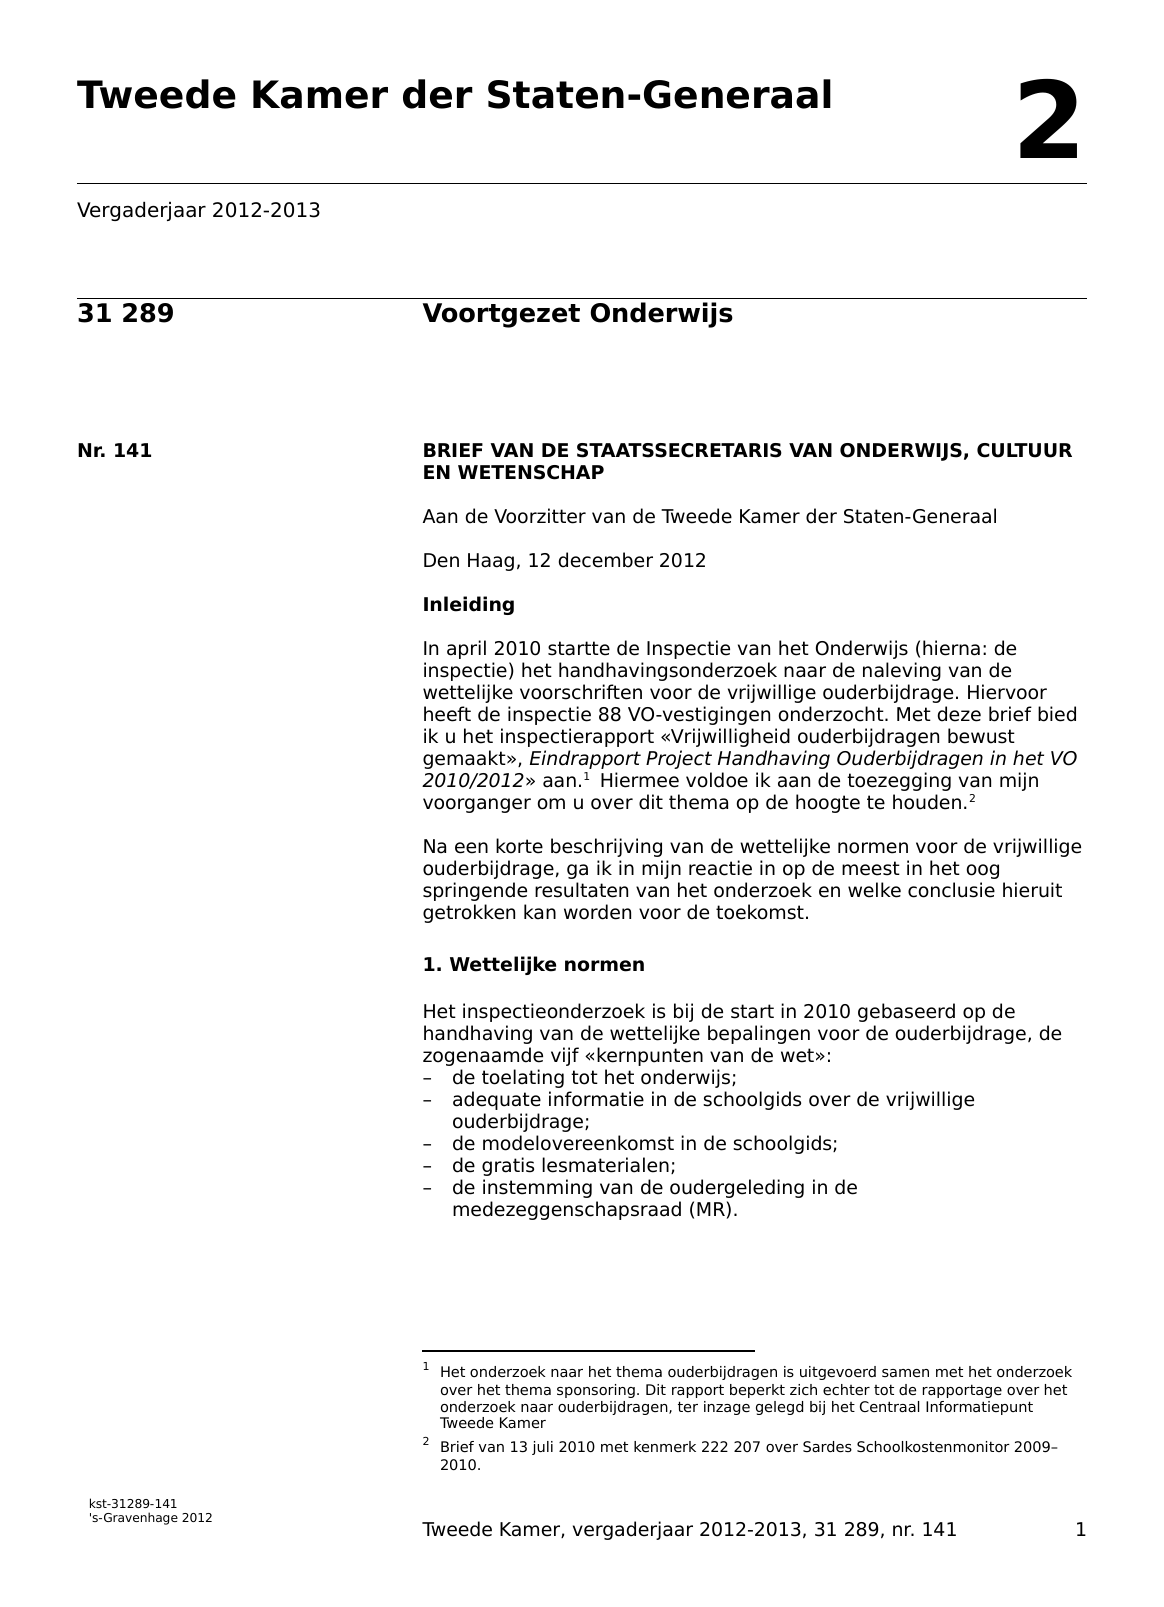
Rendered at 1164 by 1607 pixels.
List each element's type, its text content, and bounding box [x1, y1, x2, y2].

text In april 2010 startte de Inspectie van het Onderwijs (hierna: de inspectie) het handhavingsonderzoek naar de naleving van de wettelijke voorschriften voor de vrijwillige ouderbijdrage. Hiervoor heeft de inspectie 88 VO-vestigingen onderzocht. Met deze brief bied ik u het inspectierapport «Vrijwilligheid ouderbijdragen bewust gemaakt», Eindrapport Project Handhaving Ouderbijdragen in het VO 2010/2012» aan. Hiermee voldoe ik aan de toezegging van mijn voorganger om u over dit thema op de hoogte te houden. [422, 638, 1087, 814]
table_header Tweede Kamer der Staten-Generaal [77, 59, 886, 183]
table_cell Vergaderjaar 2012-2013 [77, 184, 1087, 298]
subtitle Nr. 141 BRIEF VAN DE STAATSSECRETARIS VAN ONDERWIJS, CULTUUR EN WETENSCHAP [77, 440, 1087, 484]
text – de gratis lesmaterialen; [422, 1155, 1087, 1177]
text – de toelating tot het onderwijs; [422, 1067, 1087, 1089]
text – de modelovereenkomst in de schoolgids; [422, 1133, 1087, 1155]
subtitle Inleiding [422, 594, 1087, 616]
text Het inspectieonderzoek is bij de start in 2010 gebaseerd op de handhaving van de wettelijke bepalingen voor de ouderbijdrage, de zogenaamde vijf «kernpunten van de wet»: [422, 1001, 1087, 1067]
text Den Haag, 12 december 2012 [422, 550, 1087, 572]
text Aan de Voorzitter van de Tweede Kamer der Staten-Generaal [422, 506, 1087, 528]
subtitle 1. Wettelijke normen [422, 954, 1087, 976]
subtitle 31 289 Voortgezet Onderwijs [77, 299, 1087, 329]
text Na een korte beschrijving van de wettelijke normen voor de vrijwillige ouderbijdrage, ga ik in mijn reactie in op de meest in het oog springende resultaten van het onderzoek en welke conclusie hieruit getrokken kan worden voor de toekomst. [422, 836, 1087, 924]
text 's-Gravenhage 2012 [88, 1511, 323, 1525]
text Brief van 13 juli 2010 met kenmerk 222 207 over Sardes Schoolkostenmonitor 2009–2010. [422, 1435, 1087, 1474]
text – de instemming van de oudergeleding in de medezeggenschapsraad (MR). [422, 1177, 1087, 1221]
text – adequate informatie in de schoolgids over de vrijwillige ouderbijdrage; [422, 1089, 1087, 1133]
text Het onderzoek naar het thema ouderbijdragen is uitgevoerd samen met het onderzoek over het thema sponsoring. Dit rapport beperkt zich echter tot de rapportage over het onderzoek naar ouderbijdragen, ter inzage gelegd bij het Centraal Informatiepunt Tweede Kamer [422, 1360, 1087, 1432]
table_header 2 [886, 59, 1087, 183]
text kst-31289-141 [88, 1497, 323, 1511]
